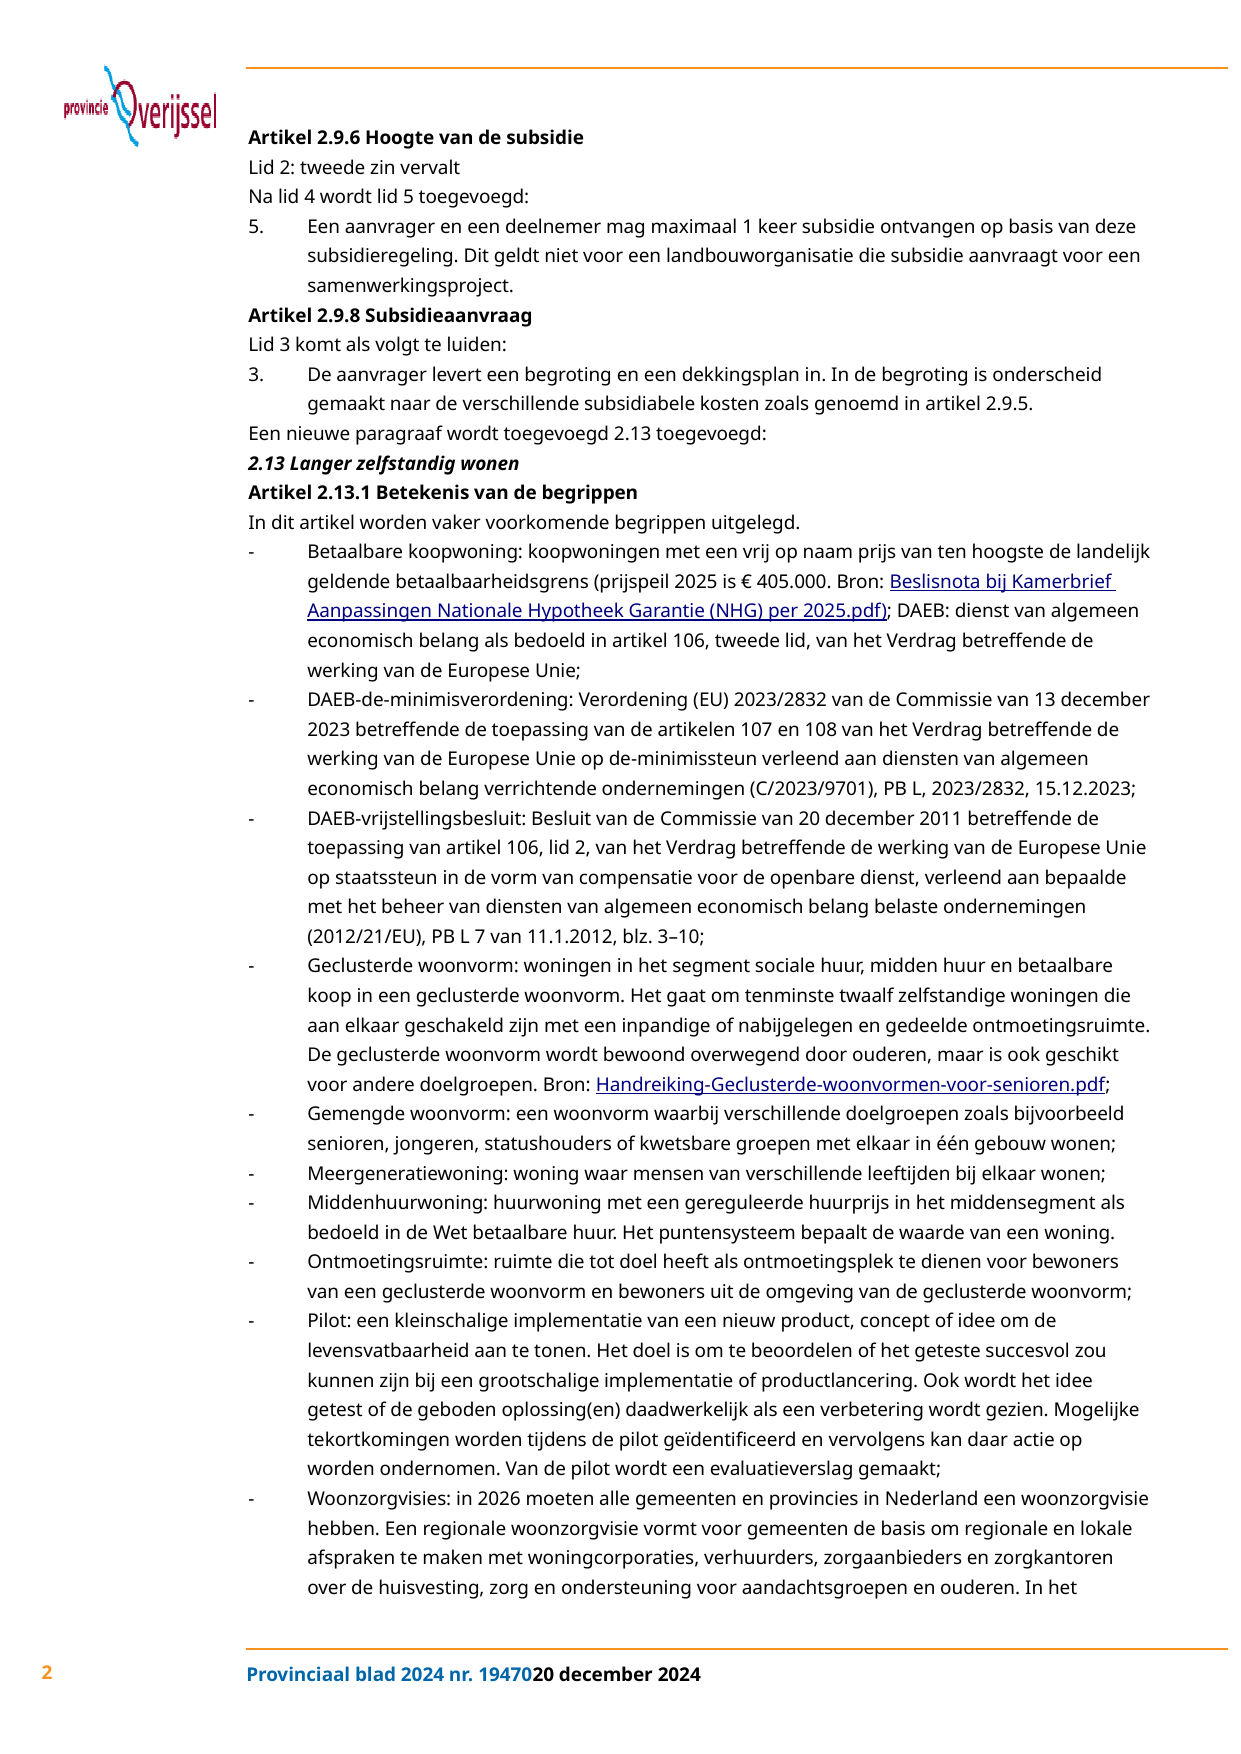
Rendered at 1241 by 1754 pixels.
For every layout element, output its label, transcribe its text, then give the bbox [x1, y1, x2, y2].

list Pilot: een kleinschalige implementatie van een nieuw product, concept of idee om de levensvatbaarheid aan te tonen. Het doel is om te beoordelen of het geteste succesvol zou kunnen zijn bij een grootschalige implementatie of productlancering. Ook wordt het idee getest of de geboden oplossing(en) daadwerkelijk als een verbetering wordt gezien. Mogelijke tekortkomingen worden tijdens de pilot geïdentificeerd en vervolgens kan daar actie op worden ondernomen. Van de pilot wordt een evaluatieverslag gemaakt; [248, 1308, 1152, 1481]
list Woonzorgvisies: in 2026 moeten alle gemeenten en provincies in Nederland een woonzorgvisie hebben. Een regionale woonzorgvisie vormt voor gemeenten de basis om regionale en lokale afspraken te maken met woningcorporaties, verhuurders, zorgaanbieders en zorgkantoren over de huisvesting, zorg en ondersteuning voor aandachtsgroepen en ouderen. In het [248, 1485, 1152, 1600]
list Ontmoetingsruimte: ruimte die tot doel heeft als ontmoetingsplek te dienen voor bewoners van een geclusterde woonvorm en bewoners uit de omgeving van de geclusterde woonvorm; [248, 1248, 1152, 1304]
list Gemengde woonvorm: een woonvorm waarbij verschillende doelgroepen zoals bijvoorbeeld senioren, jongeren, statushouders of kwetsbare groepen met elkaar in één gebouw wonen; [248, 1101, 1152, 1156]
text Artikel 2.13.1 Betekenis van de begrippen [248, 479, 1152, 505]
picture [41, 47, 231, 172]
list De aanvrager levert een begroting en een dekkingsplan in. In de begroting is onderscheid gemaakt naar de verschillende subsidiabele kosten zoals genoemd in artikel 2.9.5. [248, 361, 1152, 416]
list DAEB-vrijstellingsbesluit: Besluit van de Commissie van 20 december 2011 betreffende de toepassing van artikel 106, lid 2, van het Verdrag betreffende de werking van de Europese Unie op staatssteun in de vorm van compensatie voor de openbare dienst, verleend aan bepaalde met het beheer van diensten van algemeen economisch belang belaste ondernemingen (2012/21/EU), PB L 7 van 11.1.2012, blz. 3–10; [248, 805, 1152, 949]
text Lid 3 komt als volgt te luiden: [248, 331, 1152, 357]
text Artikel 2.9.6 Hoogte van de subsidie [248, 124, 1152, 150]
text Na lid 4 wordt lid 5 toegevoegd: [248, 183, 1152, 209]
list DAEB-de-minimisverordening: Verordening (EU) 2023/2832 van de Commissie van 13 december 2023 betreffende de toepassing van de artikelen 107 en 108 van het Verdrag betreffende de werking van de Europese Unie op de-minimissteun verleend aan diensten van algemeen economisch belang verrichtende ondernemingen (C/2023/9701), PB L, 2023/2832, 15.12.2023; [248, 686, 1152, 801]
text Artikel 2.9.8 Subsidieaanvraag [248, 302, 1152, 328]
text Een nieuwe paragraaf wordt toegevoegd 2.13 toegevoegd: [248, 420, 1152, 446]
text In dit artikel worden vaker voorkomende begrippen uitgelegd. [248, 509, 1152, 535]
list Een aanvrager en een deelnemer mag maximaal 1 keer subsidie ontvangen op basis van deze subsidieregeling. Dit geldt niet voor een landbouworganisatie die subsidie aanvraagt voor een samenwerkingsproject. [248, 213, 1152, 298]
list Betaalbare koopwoning: koopwoningen met een vrij op naam prijs van ten hoogste de landelijk geldende betaalbaarheidsgrens (prijspeil 2025 is € 405.000. Bron: Beslisnota bij Kamerbrief Aanpassingen Nationale Hypotheek Garantie (NHG) per 2025.pdf); DAEB: dienst van algemeen economisch belang als bedoeld in artikel 106, tweede lid, van het Verdrag betreffende de werking van de Europese Unie; [248, 538, 1152, 683]
list Geclusterde woonvorm: woningen in het segment sociale huur, midden huur en betaalbare koop in een geclusterde woonvorm. Het gaat om tenminste twaalf zelfstandige woningen die aan elkaar geschakeld zijn met een inpandige of nabijgelegen en gedeelde ontmoetingsruimte. De geclusterde woonvorm wordt bewoond overwegend door ouderen, maar is ook geschikt voor andere doelgroepen. Bron: Handreiking-Geclusterde-woonvormen-voor-senioren.pdf; [248, 953, 1152, 1097]
list Meergeneratiewoning: woning waar mensen van verschillende leeftijden bij elkaar wonen; [248, 1160, 1152, 1186]
text Lid 2: tweede zin vervalt [248, 154, 1152, 180]
text 2.13 Langer zelfstandig wonen [248, 450, 1152, 476]
list Middenhuurwoning: huurwoning met een gereguleerde huurprijs in het middensegment als bedoeld in de Wet betaalbare huur. Het puntensysteem bepaalt de waarde van een woning. [248, 1189, 1152, 1245]
